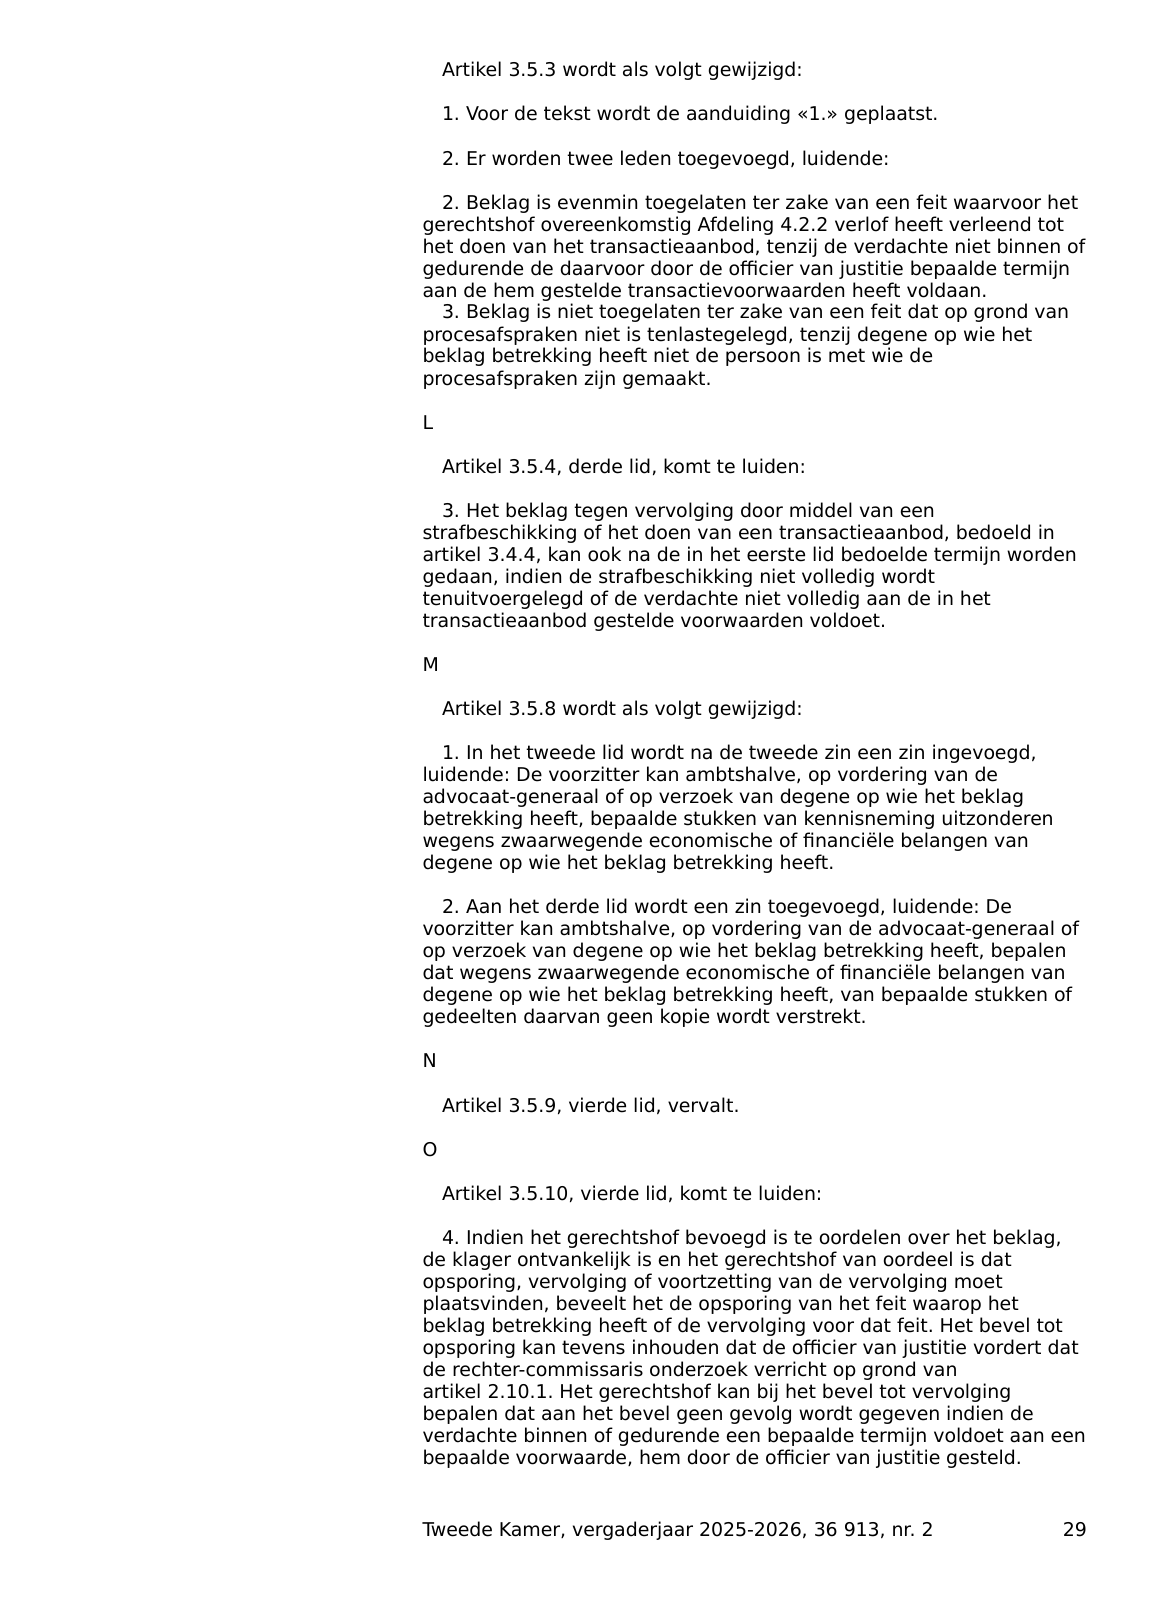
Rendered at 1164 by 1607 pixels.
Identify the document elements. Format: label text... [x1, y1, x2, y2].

text Artikel 3.5.4, derde lid, komt te luiden: [422, 456, 1087, 478]
text N [422, 1050, 1087, 1072]
text 4. Indien het gerechtshof bevoegd is te oordelen over het beklag, de klager ontvankelijk is en het gerechtshof van oordeel is dat opsporing, vervolging of voortzetting van de vervolging moet plaatsvinden, beveelt het de opsporing van het feit waarop het beklag betrekking heeft of de vervolging voor dat feit. Het bevel tot opsporing kan tevens inhouden dat de officier van justitie vordert dat de rechter-commissaris onderzoek verricht op grond van artikel 2.10.1. Het gerechtshof kan bij het bevel tot vervolging bepalen dat aan het bevel geen gevolg wordt gegeven indien de verdachte binnen of gedurende een bepaalde termijn voldoet aan een bepaalde voorwaarde, hem door de officier van justitie gesteld. [422, 1227, 1087, 1469]
text 2. Er worden twee leden toegevoegd, luidende: [422, 147, 1087, 169]
text 3. Beklag is niet toegelaten ter zake van een feit dat op grond van procesafspraken niet is tenlastegelegd, tenzij degene op wie het beklag betrekking heeft niet de persoon is met wie de procesafspraken zijn gemaakt. [422, 301, 1087, 389]
text 3. Het beklag tegen vervolging door middel van een strafbeschikking of het doen van een transactieaanbod, bedoeld in artikel 3.4.4, kan ook na de in het eerste lid bedoelde termijn worden gedaan, indien de strafbeschikking niet volledig wordt tenuitvoergelegd of de verdachte niet volledig aan de in het transactieaanbod gestelde voorwaarden voldoet. [422, 500, 1087, 632]
text 1. Voor de tekst wordt de aanduiding «1.» geplaatst. [422, 103, 1087, 125]
text Artikel 3.5.8 wordt als volgt gewijzigd: [422, 698, 1087, 720]
text O [422, 1139, 1087, 1161]
text Artikel 3.5.10, vierde lid, komt te luiden: [422, 1183, 1087, 1205]
text Artikel 3.5.9, vierde lid, vervalt. [422, 1094, 1087, 1117]
text Artikel 3.5.3 wordt als volgt gewijzigd: [422, 59, 1087, 81]
text L [422, 412, 1087, 433]
text 2. Beklag is evenmin toegelaten ter zake van een feit waarvoor het gerechtshof overeenkomstig Afdeling 4.2.2 verlof heeft verleend tot het doen van het transactieaanbod, tenzij de verdachte niet binnen of gedurende de daarvoor door de officier van justitie bepaalde termijn aan de hem gestelde transactievoorwaarden heeft voldaan. [422, 192, 1087, 301]
text M [422, 654, 1087, 676]
text 1. In het tweede lid wordt na de tweede zin een zin ingevoegd, luidende: De voorzitter kan ambtshalve, op vordering van de advocaat-generaal of op verzoek van degene op wie het beklag betrekking heeft, bepaalde stukken van kennisneming uitzonderen wegens zwaarwegende economische of financiële belangen van degene op wie het beklag betrekking heeft. [422, 742, 1087, 874]
text 2. Aan het derde lid wordt een zin toegevoegd, luidende: De voorzitter kan ambtshalve, op vordering van de advocaat-generaal of op verzoek van degene op wie het beklag betrekking heeft, bepalen dat wegens zwaarwegende economische of financiële belangen van degene op wie het beklag betrekking heeft, van bepaalde stukken of gedeelten daarvan geen kopie wordt verstrekt. [422, 896, 1087, 1028]
